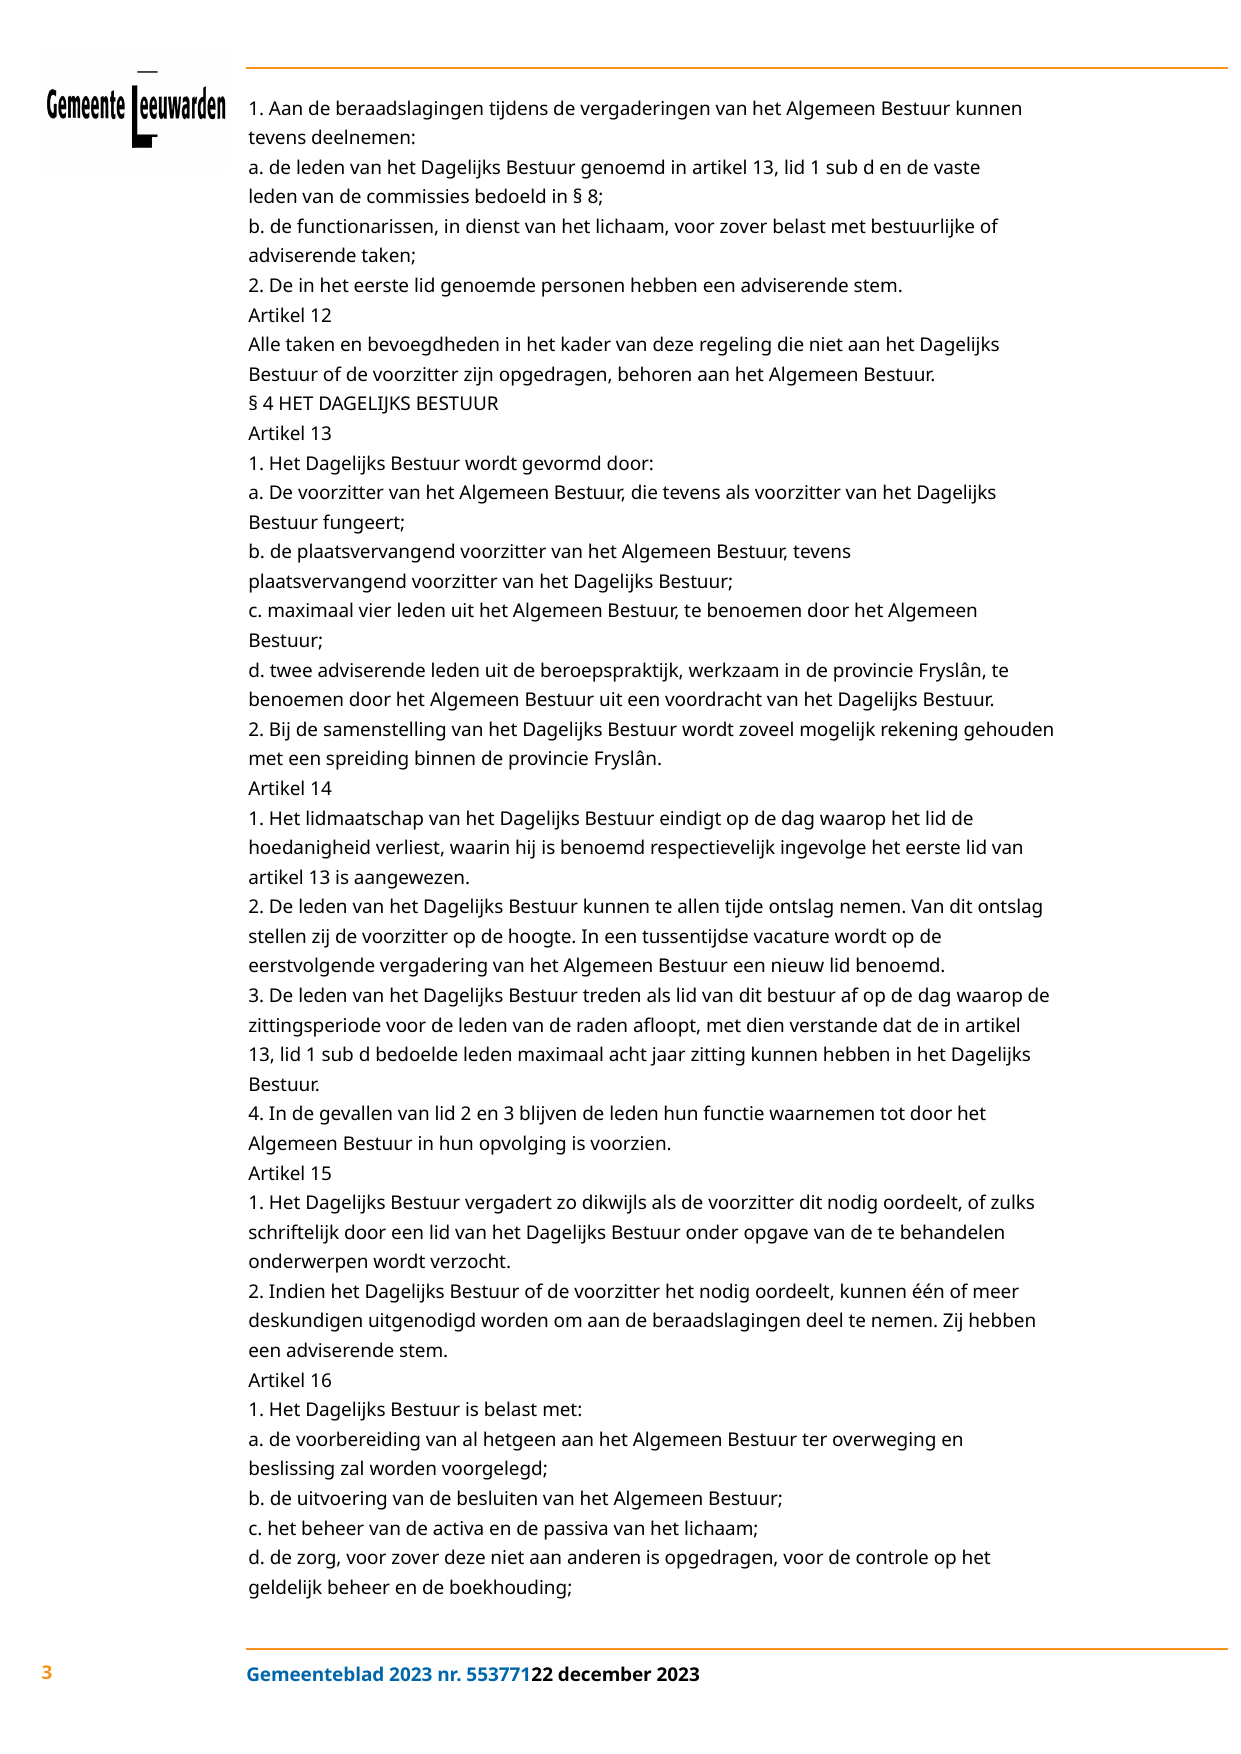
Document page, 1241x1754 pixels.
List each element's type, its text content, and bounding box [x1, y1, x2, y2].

text d. twee adviserende leden uit de beroepspraktijk, werkzaam in de provincie Fryslân, te [248, 657, 1152, 683]
text 1. Aan de beraadslagingen tijdens de vergaderingen van het Algemeen Bestuur kunnen [248, 95, 1152, 121]
text § 4 HET DAGELIJKS BESTUUR [248, 391, 1152, 416]
text c. het beheer van de activa en de passiva van het lichaam; [248, 1515, 1152, 1541]
text Algemeen Bestuur in hun opvolging is voorzien. [248, 1130, 1152, 1156]
text Artikel 13 [248, 420, 1152, 446]
text 2. Bij de samenstelling van het Dagelijks Bestuur wordt zoveel mogelijk rekening gehouden [248, 716, 1152, 742]
text Artikel 16 [248, 1367, 1152, 1393]
text schriftelijk door een lid van het Dagelijks Bestuur onder opgave van de te behandelen [248, 1219, 1152, 1245]
text 2. De in het eerste lid genoemde personen hebben een adviserende stem. [248, 272, 1152, 298]
text adviserende taken; [248, 243, 1152, 268]
text hoedanigheid verliest, waarin hij is benoemd respectievelijk ingevolge het eerste lid van [248, 834, 1152, 860]
text onderwerpen wordt verzocht. [248, 1248, 1152, 1274]
text Artikel 12 [248, 302, 1152, 328]
text 1. Het Dagelijks Bestuur is belast met: [248, 1396, 1152, 1422]
text leden van de commissies bedoeld in § 8; [248, 183, 1152, 209]
text 2. De leden van het Dagelijks Bestuur kunnen te allen tijde ontslag nemen. Van dit ontslag [248, 893, 1152, 919]
text 1. Het Dagelijks Bestuur vergadert zo dikwijls als de voorzitter dit nodig oordeelt, of zulks [248, 1189, 1152, 1215]
text geldelijk beheer en de boekhouding; [248, 1574, 1152, 1600]
text 1. Het Dagelijks Bestuur wordt gevormd door: [248, 450, 1152, 476]
text eerstvolgende vergadering van het Algemeen Bestuur een nieuw lid benoemd. [248, 953, 1152, 978]
text Artikel 15 [248, 1160, 1152, 1186]
text a. De voorzitter van het Algemeen Bestuur, die tevens als voorzitter van het Dagelijks [248, 479, 1152, 505]
text Bestuur of de voorzitter zijn opgedragen, behoren aan het Algemeen Bestuur. [248, 361, 1152, 387]
picture [41, 47, 231, 172]
text a. de leden van het Dagelijks Bestuur genoemd in artikel 13, lid 1 sub d en de vaste [248, 154, 1152, 180]
text 13, lid 1 sub d bedoelde leden maximaal acht jaar zitting kunnen hebben in het Dagelijks [248, 1041, 1152, 1067]
text 1. Het lidmaatschap van het Dagelijks Bestuur eindigt op de dag waarop het lid de [248, 805, 1152, 831]
text 2. Indien het Dagelijks Bestuur of de voorzitter het nodig oordeelt, kunnen één of meer [248, 1278, 1152, 1304]
text 3. De leden van het Dagelijks Bestuur treden als lid van dit bestuur af op de dag waarop de [248, 982, 1152, 1008]
text b. de uitvoering van de besluiten van het Algemeen Bestuur; [248, 1485, 1152, 1511]
text Bestuur; [248, 627, 1152, 653]
text Bestuur fungeert; [248, 509, 1152, 535]
text met een spreiding binnen de provincie Fryslân. [248, 746, 1152, 771]
text deskundigen uitgenodigd worden om aan de beraadslagingen deel te nemen. Zij hebben [248, 1308, 1152, 1333]
text zittingsperiode voor de leden van de raden afloopt, met dien verstande dat de in artikel [248, 1012, 1152, 1038]
text c. maximaal vier leden uit het Algemeen Bestuur, te benoemen door het Algemeen [248, 598, 1152, 623]
text b. de functionarissen, in dienst van het lichaam, voor zover belast met bestuurlijke of [248, 213, 1152, 239]
text b. de plaatsvervangend voorzitter van het Algemeen Bestuur, tevens [248, 538, 1152, 564]
text artikel 13 is aangewezen. [248, 864, 1152, 890]
text stellen zij de voorzitter op de hoogte. In een tussentijdse vacature wordt op de [248, 923, 1152, 949]
text plaatsvervangend voorzitter van het Dagelijks Bestuur; [248, 568, 1152, 594]
text benoemen door het Algemeen Bestuur uit een voordracht van het Dagelijks Bestuur. [248, 686, 1152, 712]
text d. de zorg, voor zover deze niet aan anderen is opgedragen, voor de controle op het [248, 1544, 1152, 1570]
text Alle taken en bevoegdheden in het kader van deze regeling die niet aan het Dagelijks [248, 331, 1152, 357]
text a. de voorbereiding van al hetgeen aan het Algemeen Bestuur ter overweging en [248, 1426, 1152, 1452]
text Bestuur. [248, 1071, 1152, 1097]
text beslissing zal worden voorgelegd; [248, 1456, 1152, 1481]
text tevens deelnemen: [248, 124, 1152, 150]
text Artikel 14 [248, 775, 1152, 801]
text een adviserende stem. [248, 1337, 1152, 1363]
text 4. In de gevallen van lid 2 en 3 blijven de leden hun functie waarnemen tot door het [248, 1101, 1152, 1126]
